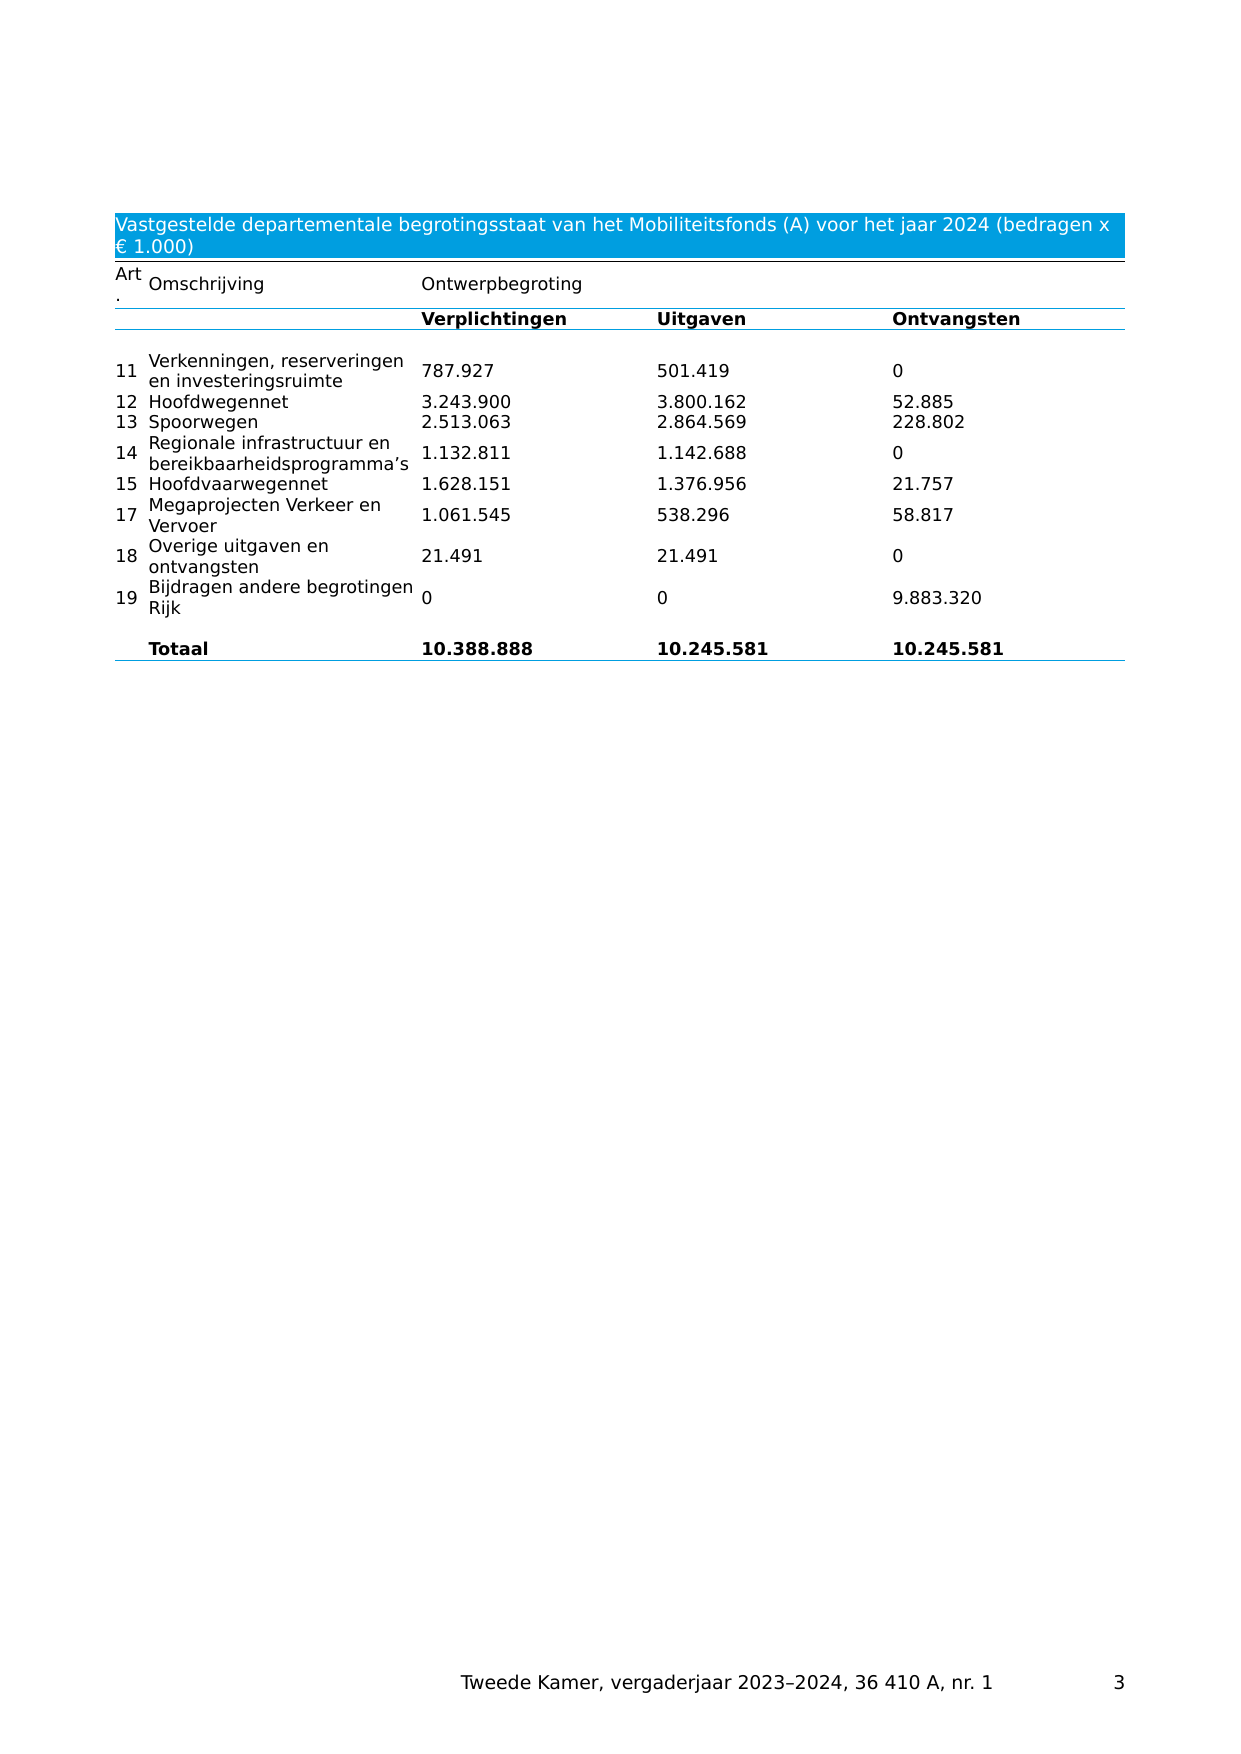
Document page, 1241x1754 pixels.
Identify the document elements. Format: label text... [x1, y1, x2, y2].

table_cell 3.243.900 [418, 392, 654, 412]
table_cell 10.245.581 [889, 639, 1125, 660]
table_cell [115, 309, 145, 329]
table_cell 0 [889, 351, 1125, 392]
table_cell 1.628.151 [418, 474, 654, 495]
table_cell 10.245.581 [654, 639, 889, 660]
table_cell Ontvangsten [889, 309, 1125, 329]
table_cell [654, 619, 889, 639]
table_cell [418, 619, 654, 639]
table_cell 0 [889, 433, 1125, 474]
table_cell Hoofdwegennet [145, 392, 418, 412]
table_cell 0 [889, 536, 1125, 577]
table_cell 58.817 [889, 495, 1125, 536]
table_cell Uitgaven [654, 309, 889, 329]
table_cell 11 [115, 351, 145, 392]
table_cell 2.864.569 [654, 413, 889, 433]
table_cell [145, 619, 418, 639]
table_cell Verplichtingen [418, 309, 654, 329]
table_cell 0 [418, 578, 654, 619]
table_cell [145, 309, 418, 329]
table_cell 21.491 [418, 536, 654, 577]
table_cell [654, 330, 889, 351]
table_cell 14 [115, 433, 145, 474]
table_cell [889, 330, 1125, 351]
table_cell 1.132.811 [418, 433, 654, 474]
table_cell 18 [115, 536, 145, 577]
table_cell Verkenningen, reserveringen en investeringsruimte [145, 351, 418, 392]
table_cell 1.142.688 [654, 433, 889, 474]
table_cell Bijdragen andere begrotingen Rijk [145, 578, 418, 619]
table_cell 19 [115, 578, 145, 619]
table_cell [115, 639, 145, 660]
table_cell 52.885 [889, 392, 1125, 412]
table_cell 13 [115, 413, 145, 433]
table_cell Spoorwegen [145, 413, 418, 433]
table_cell 228.802 [889, 413, 1125, 433]
table_cell [889, 619, 1125, 639]
table_cell Megaprojecten Verkeer en Vervoer [145, 495, 418, 536]
table_cell [418, 330, 654, 351]
table_cell 538.296 [654, 495, 889, 536]
table_cell 3.800.162 [654, 392, 889, 412]
table_cell Ontwerpbegroting [418, 262, 1125, 308]
table_cell [115, 619, 145, 639]
table_cell Overige uitgaven en ontvangsten [145, 536, 418, 577]
table_cell Totaal [145, 639, 418, 660]
table_cell 0 [654, 578, 889, 619]
table_cell 15 [115, 474, 145, 495]
table_cell 10.388.888 [418, 639, 654, 660]
table_cell Omschrijving [145, 262, 418, 308]
table_cell Regionale infrastructuur en bereikbaarheidsprogramma’s [145, 433, 418, 474]
table_cell 12 [115, 392, 145, 412]
table_cell Art. [115, 262, 145, 308]
table_cell [115, 330, 145, 351]
table_cell 501.419 [654, 351, 889, 392]
table_cell 1.376.956 [654, 474, 889, 495]
table_cell 2.513.063 [418, 413, 654, 433]
table_cell 9.883.320 [889, 578, 1125, 619]
table_cell Hoofdvaarwegennet [145, 474, 418, 495]
table_cell 17 [115, 495, 145, 536]
table_cell 1.061.545 [418, 495, 654, 536]
table_cell 21.757 [889, 474, 1125, 495]
table_cell 21.491 [654, 536, 889, 577]
table_cell 787.927 [418, 351, 654, 392]
table_cell [145, 330, 418, 351]
